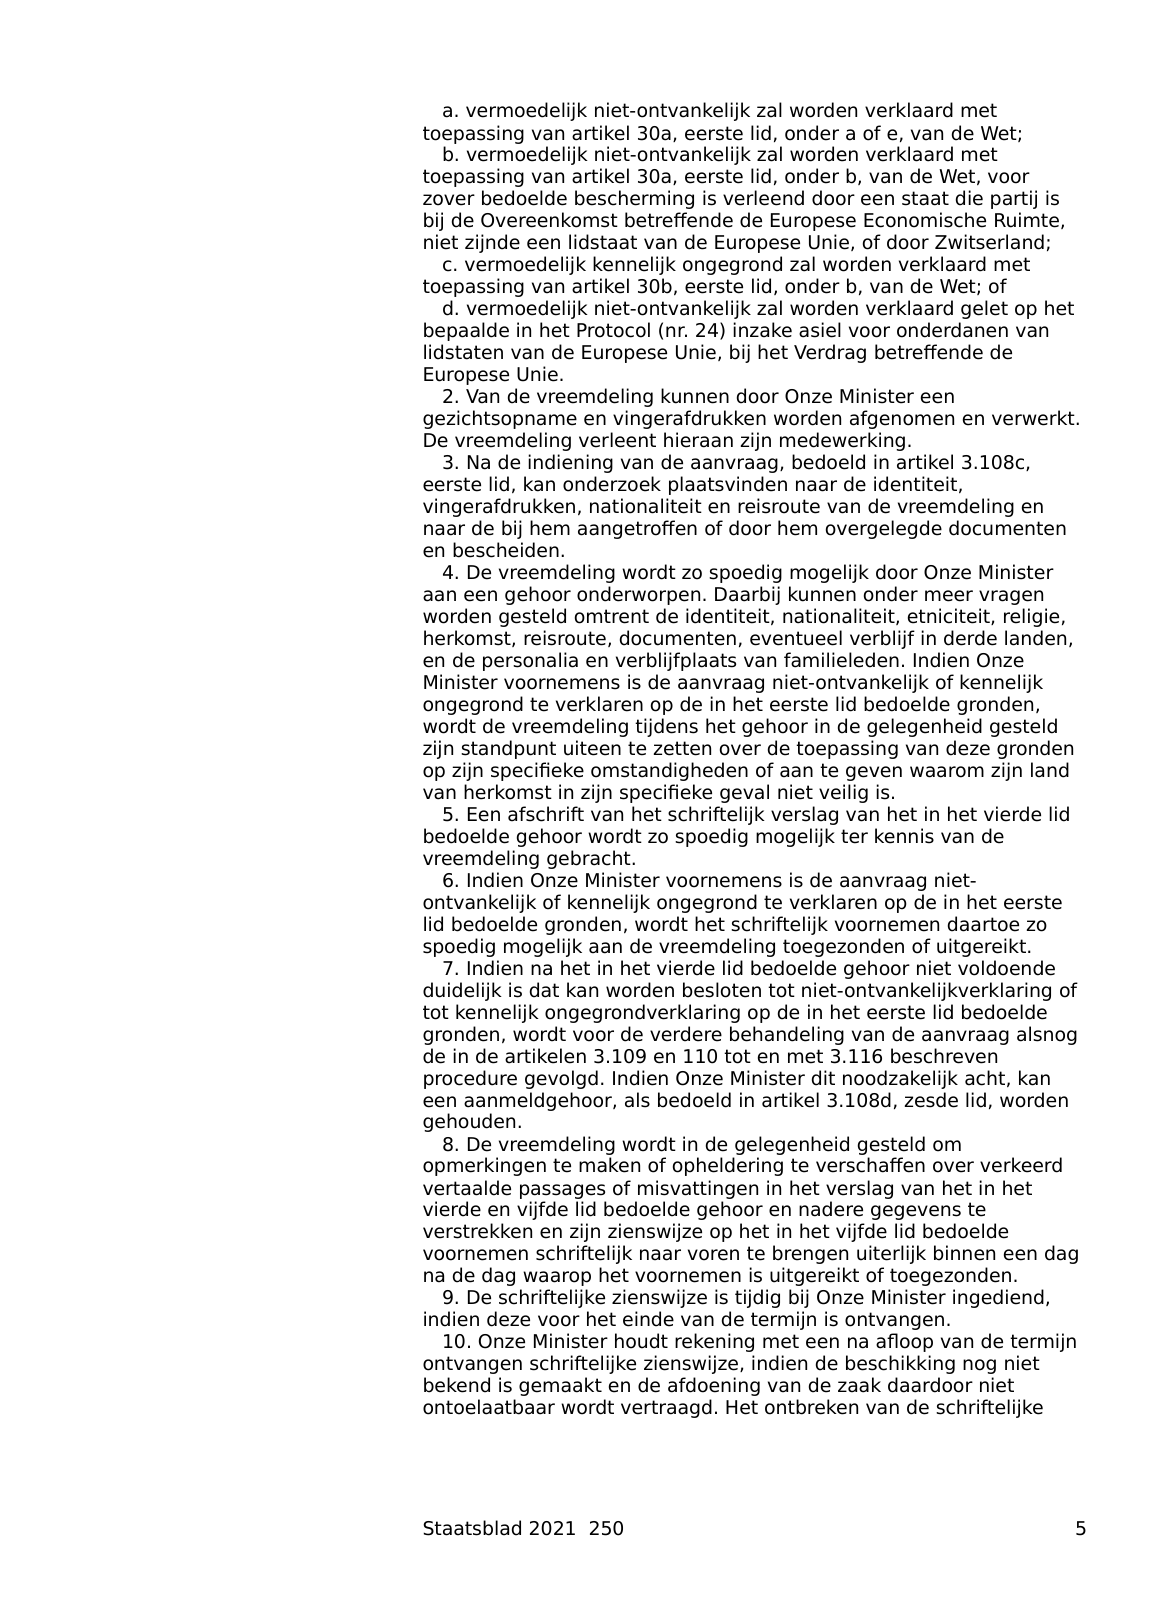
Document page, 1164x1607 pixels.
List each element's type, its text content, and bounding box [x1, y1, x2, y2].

text 10. Onze Minister houdt rekening met een na afloop van de termijn ontvangen schriftelijke zienswijze, indien de beschikking nog niet bekend is gemaakt en de afdoening van de zaak daardoor niet ontoelaatbaar wordt vertraagd. Het ontbreken van de schriftelijke [422, 1331, 1087, 1419]
text 6. Indien Onze Minister voornemens is de aanvraag niet-ontvankelijk of kennelijk ongegrond te verklaren op de in het eerste lid bedoelde gronden, wordt het schriftelijk voornemen daartoe zo spoedig mogelijk aan de vreemdeling toegezonden of uitgereikt. [422, 870, 1087, 958]
text c. vermoedelijk kennelijk ongegrond zal worden verklaard met toepassing van artikel 30b, eerste lid, onder b, van de Wet; of [422, 254, 1087, 298]
text 4. De vreemdeling wordt zo spoedig mogelijk door Onze Minister aan een gehoor onderworpen. Daarbij kunnen onder meer vragen worden gesteld omtrent de identiteit, nationaliteit, etniciteit, religie, herkomst, reisroute, documenten, eventueel verblijf in derde landen, en de personalia en verblijfplaats van familieleden. Indien Onze Minister voornemens is de aanvraag niet-ontvankelijk of kennelijk ongegrond te verklaren op de in het eerste lid bedoelde gronden, wordt de vreemdeling tijdens het gehoor in de gelegenheid gesteld zijn standpunt uiteen te zetten over de toepassing van deze gronden op zijn specifieke omstandigheden of aan te geven waarom zijn land van herkomst in zijn specifieke geval niet veilig is. [422, 562, 1087, 804]
text 9. De schriftelijke zienswijze is tijdig bij Onze Minister ingediend, indien deze voor het einde van de termijn is ontvangen. [422, 1287, 1087, 1331]
text 8. De vreemdeling wordt in de gelegenheid gesteld om opmerkingen te maken of opheldering te verschaffen over verkeerd vertaalde passages of misvattingen in het verslag van het in het vierde en vijfde lid bedoelde gehoor en nadere gegevens te verstrekken en zijn zienswijze op het in het vijfde lid bedoelde voornemen schriftelijk naar voren te brengen uiterlijk binnen een dag na de dag waarop het voornemen is uitgereikt of toegezonden. [422, 1133, 1087, 1287]
text 2. Van de vreemdeling kunnen door Onze Minister een gezichtsopname en vingerafdrukken worden afgenomen en verwerkt. De vreemdeling verleent hieraan zijn medewerking. [422, 386, 1087, 452]
text a. vermoedelijk niet-ontvankelijk zal worden verklaard met toepassing van artikel 30a, eerste lid, onder a of e, van de Wet; [422, 100, 1087, 144]
text 3. Na de indiening van de aanvraag, bedoeld in artikel 3.108c, eerste lid, kan onderzoek plaatsvinden naar de identiteit, vingerafdrukken, nationaliteit en reisroute van de vreemdeling en naar de bij hem aangetroffen of door hem overgelegde documenten en bescheiden. [422, 452, 1087, 562]
text 7. Indien na het in het vierde lid bedoelde gehoor niet voldoende duidelijk is dat kan worden besloten tot niet-ontvankelijkverklaring of tot kennelijk ongegrondverklaring op de in het eerste lid bedoelde gronden, wordt voor de verdere behandeling van de aanvraag alsnog de in de artikelen 3.109 en 110 tot en met 3.116 beschreven procedure gevolgd. Indien Onze Minister dit noodzakelijk acht, kan een aanmeldgehoor, als bedoeld in artikel 3.108d, zesde lid, worden gehouden. [422, 958, 1087, 1133]
text b. vermoedelijk niet-ontvankelijk zal worden verklaard met toepassing van artikel 30a, eerste lid, onder b, van de Wet, voor zover bedoelde bescherming is verleend door een staat die partij is bij de Overeenkomst betreffende de Europese Economische Ruimte, niet zijnde een lidstaat van de Europese Unie, of door Zwitserland; [422, 144, 1087, 254]
text 5. Een afschrift van het schriftelijk verslag van het in het vierde lid bedoelde gehoor wordt zo spoedig mogelijk ter kennis van de vreemdeling gebracht. [422, 804, 1087, 870]
text d. vermoedelijk niet-ontvankelijk zal worden verklaard gelet op het bepaalde in het Protocol (nr. 24) inzake asiel voor onderdanen van lidstaten van de Europese Unie, bij het Verdrag betreffende de Europese Unie. [422, 298, 1087, 386]
